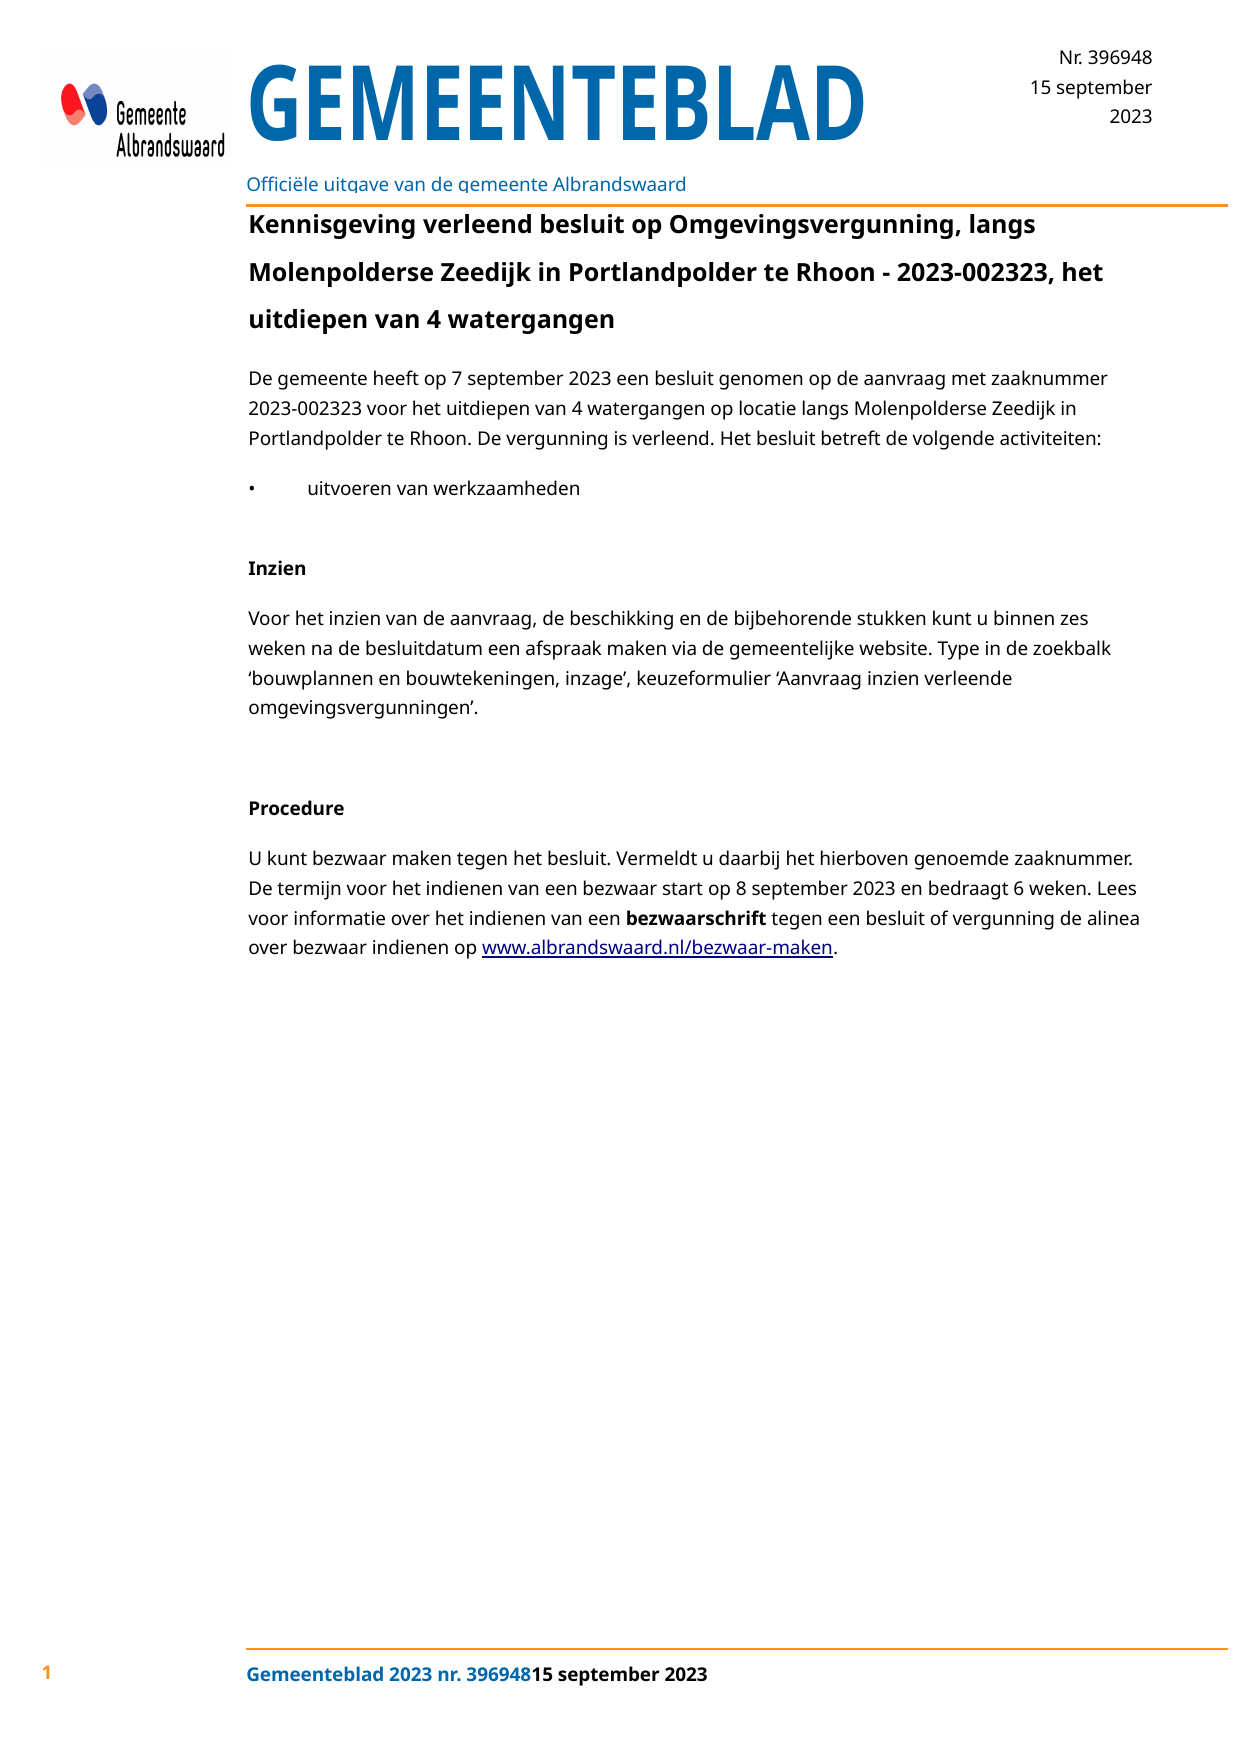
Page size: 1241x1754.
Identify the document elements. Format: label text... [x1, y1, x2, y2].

text Kennisgeving verleend besluit op Omgevingsvergunning, langs Molenpolderse Zeedijk in Portlandpolder te Rhoon - 2023-002323, het uitdiepen van 4 watergangen [248, 207, 1152, 336]
picture [41, 47, 231, 172]
text U kunt bezwaar maken tegen het besluit. Vermeldt u daarbij het hierboven genoemde zaaknummer. De termijn voor het indienen van een bezwaar start op 8 september 2023 en bedraagt 6 weken. Lees voor informatie over het indienen van een bezwaarschrift tegen een besluit of vergunning de alinea over bezwaar indienen op www.albrandswaard.nl/bezwaar-maken. [248, 846, 1152, 960]
text De gemeente heeft op 7 september 2023 een besluit genomen op de aanvraag met zaaknummer 2023-002323 voor het uitdiepen van 4 watergangen op locatie langs Molenpolderse Zeedijk in Portlandpolder te Rhoon. De vergunning is verleend. Het besluit betreft de volgende activiteiten: [248, 366, 1152, 450]
text Voor het inzien van de aanvraag, de beschikking en de bijbehorende stukken kunt u binnen zes weken na de besluitdatum een afspraak maken via de gemeentelijke website. Type in de zoekbalk ‘bouwplannen en bouwtekeningen, inzage’, keuzeformulier ‘Aanvraag inzien verleende omgevingsvergunningen’. [248, 606, 1152, 720]
text Procedure [248, 795, 1152, 821]
text Inzien [248, 555, 1152, 581]
list uitvoeren van werkzaamheden [248, 475, 1152, 501]
